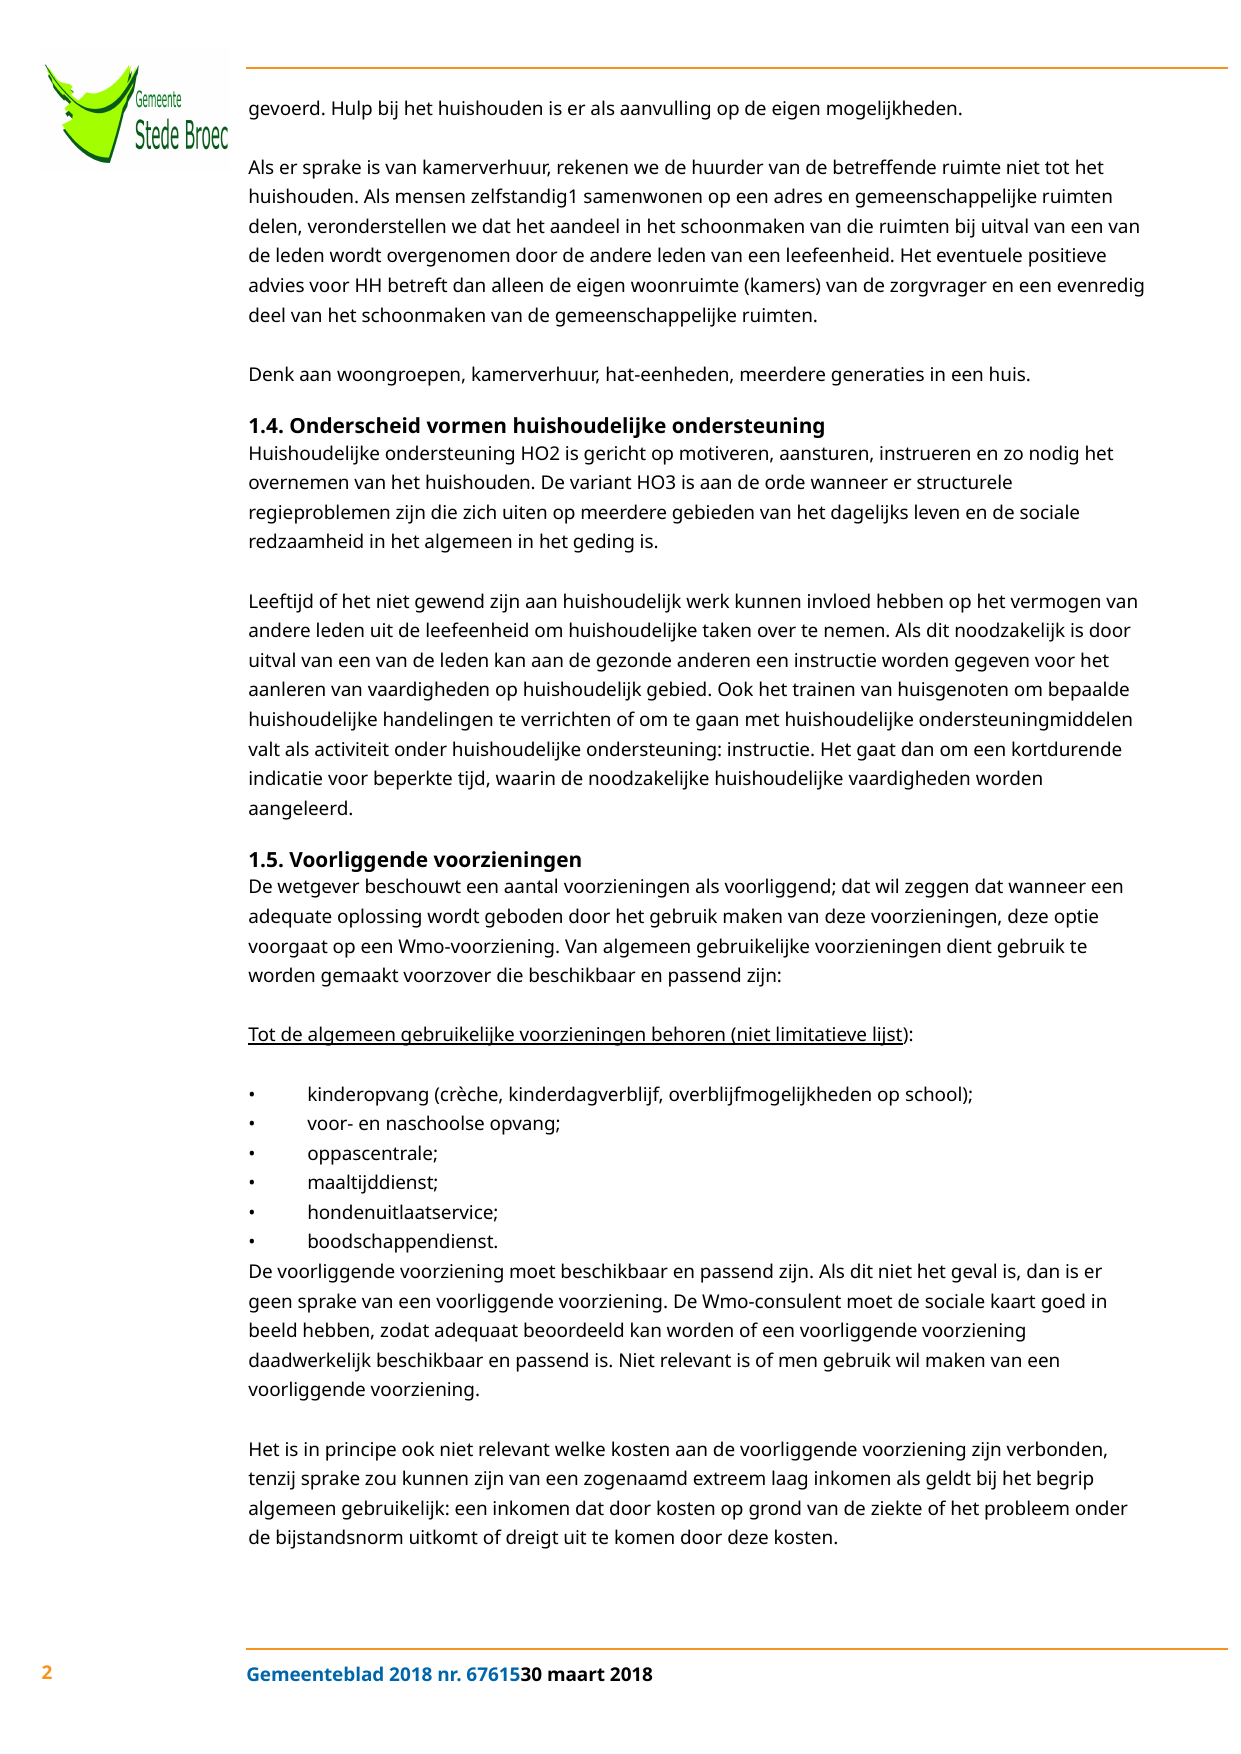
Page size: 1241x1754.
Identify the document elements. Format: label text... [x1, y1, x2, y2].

text Tot de algemeen gebruikelijke voorzieningen behoren (niet limitatieve lijst): [248, 1022, 1152, 1047]
text Denk aan woongroepen, kamerverhuur, hat-eenheden, meerdere generaties in een huis. [248, 361, 1152, 387]
text 1.4. Onderscheid vormen huishoudelijke ondersteuning [248, 411, 1152, 440]
list kinderopvang (crèche, kinderdagverblijf, overblijfmogelijkheden op school); [248, 1081, 1152, 1107]
text De wetgever beschouwt een aantal voorzieningen als voorliggend; dat wil zeggen dat wanneer een adequate oplossing wordt geboden door het gebruik maken van deze voorzieningen, deze optie voorgaat op een Wmo-voorziening. Van algemeen gebruikelijke voorzieningen dient gebruik te worden gemaakt voorzover die beschikbaar en passend zijn: [248, 874, 1152, 988]
text 1.5. Voorliggende voorzieningen [248, 845, 1152, 874]
list hondenuitlaatservice; [248, 1199, 1152, 1225]
list voor- en naschoolse opvang; [248, 1110, 1152, 1136]
list boodschappendienst. [248, 1229, 1152, 1254]
text Als er sprake is van kamerverhuur, rekenen we de huurder van de betreffende ruimte niet tot het huishouden. Als mensen zelfstandig1 samenwonen op een adres en gemeenschappelijke ruimten delen, veronderstellen we dat het aandeel in het schoonmaken van die ruimten bij uitval van een van de leden wordt overgenomen door de andere leden van een leefeenheid. Het eventuele positieve advies voor HH betreft dan alleen de eigen woonruimte (kamers) van de zorgvrager en een evenredig deel van het schoonmaken van de gemeenschappelijke ruimten. [248, 154, 1152, 328]
list oppascentrale; [248, 1140, 1152, 1166]
text Leeftijd of het niet gewend zijn aan huishoudelijk werk kunnen invloed hebben op het vermogen van andere leden uit de leefeenheid om huishoudelijke taken over te nemen. Als dit noodzakelijk is door uitval van een van de leden kan aan de gezonde anderen een instructie worden gegeven voor het aanleren van vaardigheden op huishoudelijk gebied. Ook het trainen van huisgenoten om bepaalde huishoudelijke handelingen te verrichten of om te gaan met huishoudelijke ondersteuningmiddelen valt als activiteit onder huishoudelijke ondersteuning: instructie. Het gaat dan om een kortdurende indicatie voor beperkte tijd, waarin de noodzakelijke huishoudelijke vaardigheden worden aangeleerd. [248, 588, 1152, 821]
text Huishoudelijke ondersteuning HO2 is gericht op motiveren, aansturen, instrueren en zo nodig het overnemen van het huishouden. De variant HO3 is aan de orde wanneer er structurele regieproblemen zijn die zich uiten op meerdere gebieden van het dagelijks leven en de sociale redzaamheid in het algemeen in het geding is. [248, 440, 1152, 554]
text Het is in principe ook niet relevant welke kosten aan de voorliggende voorziening zijn verbonden, tenzij sprake zou kunnen zijn van een zogenaamd extreem laag inkomen als geldt bij het begrip algemeen gebruikelijk: een inkomen dat door kosten op grond van de ziekte of het probleem onder de bijstandsnorm uitkomt of dreigt uit te komen door deze kosten. [248, 1436, 1152, 1550]
list maaltijddienst; [248, 1169, 1152, 1195]
text De voorliggende voorziening moet beschikbaar en passend zijn. Als dit niet het geval is, dan is er geen sprake van een voorliggende voorziening. De Wmo-consulent moet de sociale kaart goed in beeld hebben, zodat adequaat beoordeeld kan worden of een voorliggende voorziening daadwerkelijk beschikbaar en passend is. Niet relevant is of men gebruik wil maken van een voorliggende voorziening. [248, 1258, 1152, 1402]
text gevoerd. Hulp bij het huishouden is er als aanvulling op de eigen mogelijkheden. [248, 95, 1152, 121]
picture [41, 47, 231, 172]
